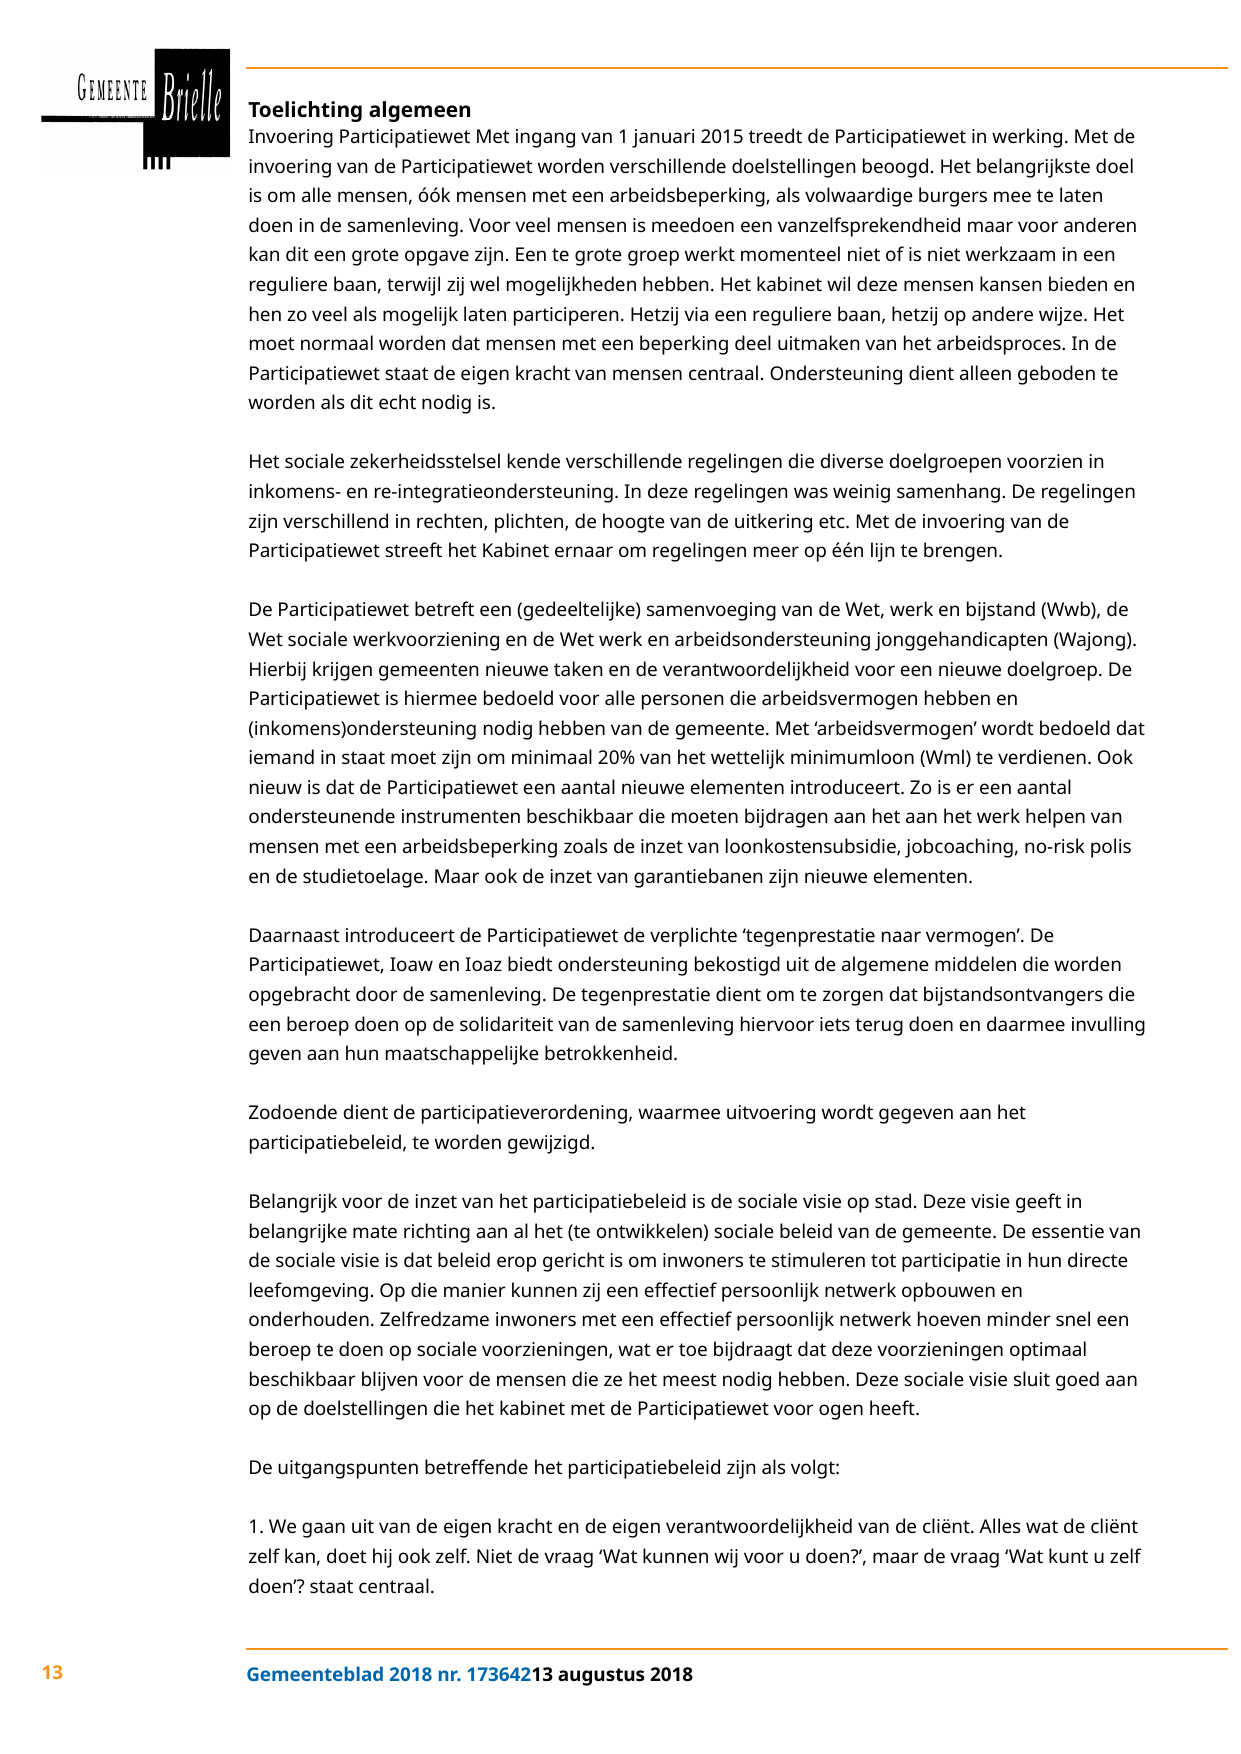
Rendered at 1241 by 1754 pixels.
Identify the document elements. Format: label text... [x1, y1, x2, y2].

text De Participatiewet betreft een (gedeeltelijke) samenvoeging van de Wet, werk en bijstand (Wwb), de Wet sociale werkvoorziening en de Wet werk en arbeidsondersteuning jonggehandicapten (Wajong). Hierbij krijgen gemeenten nieuwe taken en de verantwoordelijkheid voor een nieuwe doelgroep. De Participatiewet is hiermee bedoeld voor alle personen die arbeidsvermogen hebben en (inkomens)ondersteuning nodig hebben van de gemeente. Met ‘arbeidsvermogen’ wordt bedoeld dat iemand in staat moet zijn om minimaal 20% van het wettelijk minimumloon (Wml) te verdienen. Ook nieuw is dat de Participatiewet een aantal nieuwe elementen introduceert. Zo is er een aantal ondersteunende instrumenten beschikbaar die moeten bijdragen aan het aan het werk helpen van mensen met een arbeidsbeperking zoals de inzet van loonkostensubsidie, jobcoaching, no-risk polis en de studietoelage. Maar ook de inzet van garantiebanen zijn nieuwe elementen. [248, 597, 1152, 889]
text Invoering Participatiewet Met ingang van 1 januari 2015 treedt de Participatiewet in werking. Met de invoering van de Participatiewet worden verschillende doelstellingen beoogd. Het belangrijkste doel is om alle mensen, óók mensen met een arbeidsbeperking, als volwaardige burgers mee te laten doen in de samenleving. Voor veel mensen is meedoen een vanzelfsprekendheid maar voor anderen kan dit een grote opgave zijn. Een te grote groep werkt momenteel niet of is niet werkzaam in een reguliere baan, terwijl zij wel mogelijkheden hebben. Het kabinet wil deze mensen kansen bieden en hen zo veel als mogelijk laten participeren. Hetzij via een reguliere baan, hetzij op andere wijze. Het moet normaal worden dat mensen met een beperking deel uitmaken van het arbeidsproces. In de Participatiewet staat de eigen kracht van mensen centraal. Ondersteuning dient alleen geboden te worden als dit echt nodig is. [248, 123, 1152, 415]
text De uitgangspunten betreffende het participatiebeleid zijn als volgt: [248, 1454, 1152, 1480]
text Toelichting algemeen [248, 95, 1152, 123]
text Daarnaast introduceert de Participatiewet de verplichte ‘tegenprestatie naar vermogen’. De Participatiewet, Ioaw en Ioaz biedt ondersteuning bekostigd uit de algemene middelen die worden opgebracht door de samenleving. De tegenprestatie dient om te zorgen dat bijstandsontvangers die een beroep doen op de solidariteit van de samenleving hiervoor iets terug doen en daarmee invulling geven aan hun maatschappelijke betrokkenheid. [248, 922, 1152, 1066]
text Het sociale zekerheidsstelsel kende verschillende regelingen die diverse doelgroepen voorzien in inkomens- en re-integratieondersteuning. In deze regelingen was weinig samenhang. De regelingen zijn verschillend in rechten, plichten, de hoogte van de uitkering etc. Met de invoering van de Participatiewet streeft het Kabinet ernaar om regelingen meer op één lijn te brengen. [248, 449, 1152, 563]
picture [41, 47, 231, 172]
text 1. We gaan uit van de eigen kracht en de eigen verantwoordelijkheid van de cliënt. Alles wat de cliënt zelf kan, doet hij ook zelf. Niet de vraag ‘Wat kunnen wij voor u doen?’, maar de vraag ‘Wat kunt u zelf doen’? staat centraal. [248, 1514, 1152, 1599]
text Belangrijk voor de inzet van het participatiebeleid is de sociale visie op stad. Deze visie geeft in belangrijke mate richting aan al het (te ontwikkelen) sociale beleid van de gemeente. De essentie van de sociale visie is dat beleid erop gericht is om inwoners te stimuleren tot participatie in hun directe leefomgeving. Op die manier kunnen zij een effectief persoonlijk netwerk opbouwen en onderhouden. Zelfredzame inwoners met een effectief persoonlijk netwerk hoeven minder snel een beroep te doen op sociale voorzieningen, wat er toe bijdraagt dat deze voorzieningen optimaal beschikbaar blijven voor de mensen die ze het meest nodig hebben. Deze sociale visie sluit goed aan op de doelstellingen die het kabinet met de Participatiewet voor ogen heeft. [248, 1188, 1152, 1421]
text Zodoende dient de participatieverordening, waarmee uitvoering wordt gegeven aan het participatiebeleid, te worden gewijzigd. [248, 1099, 1152, 1155]
